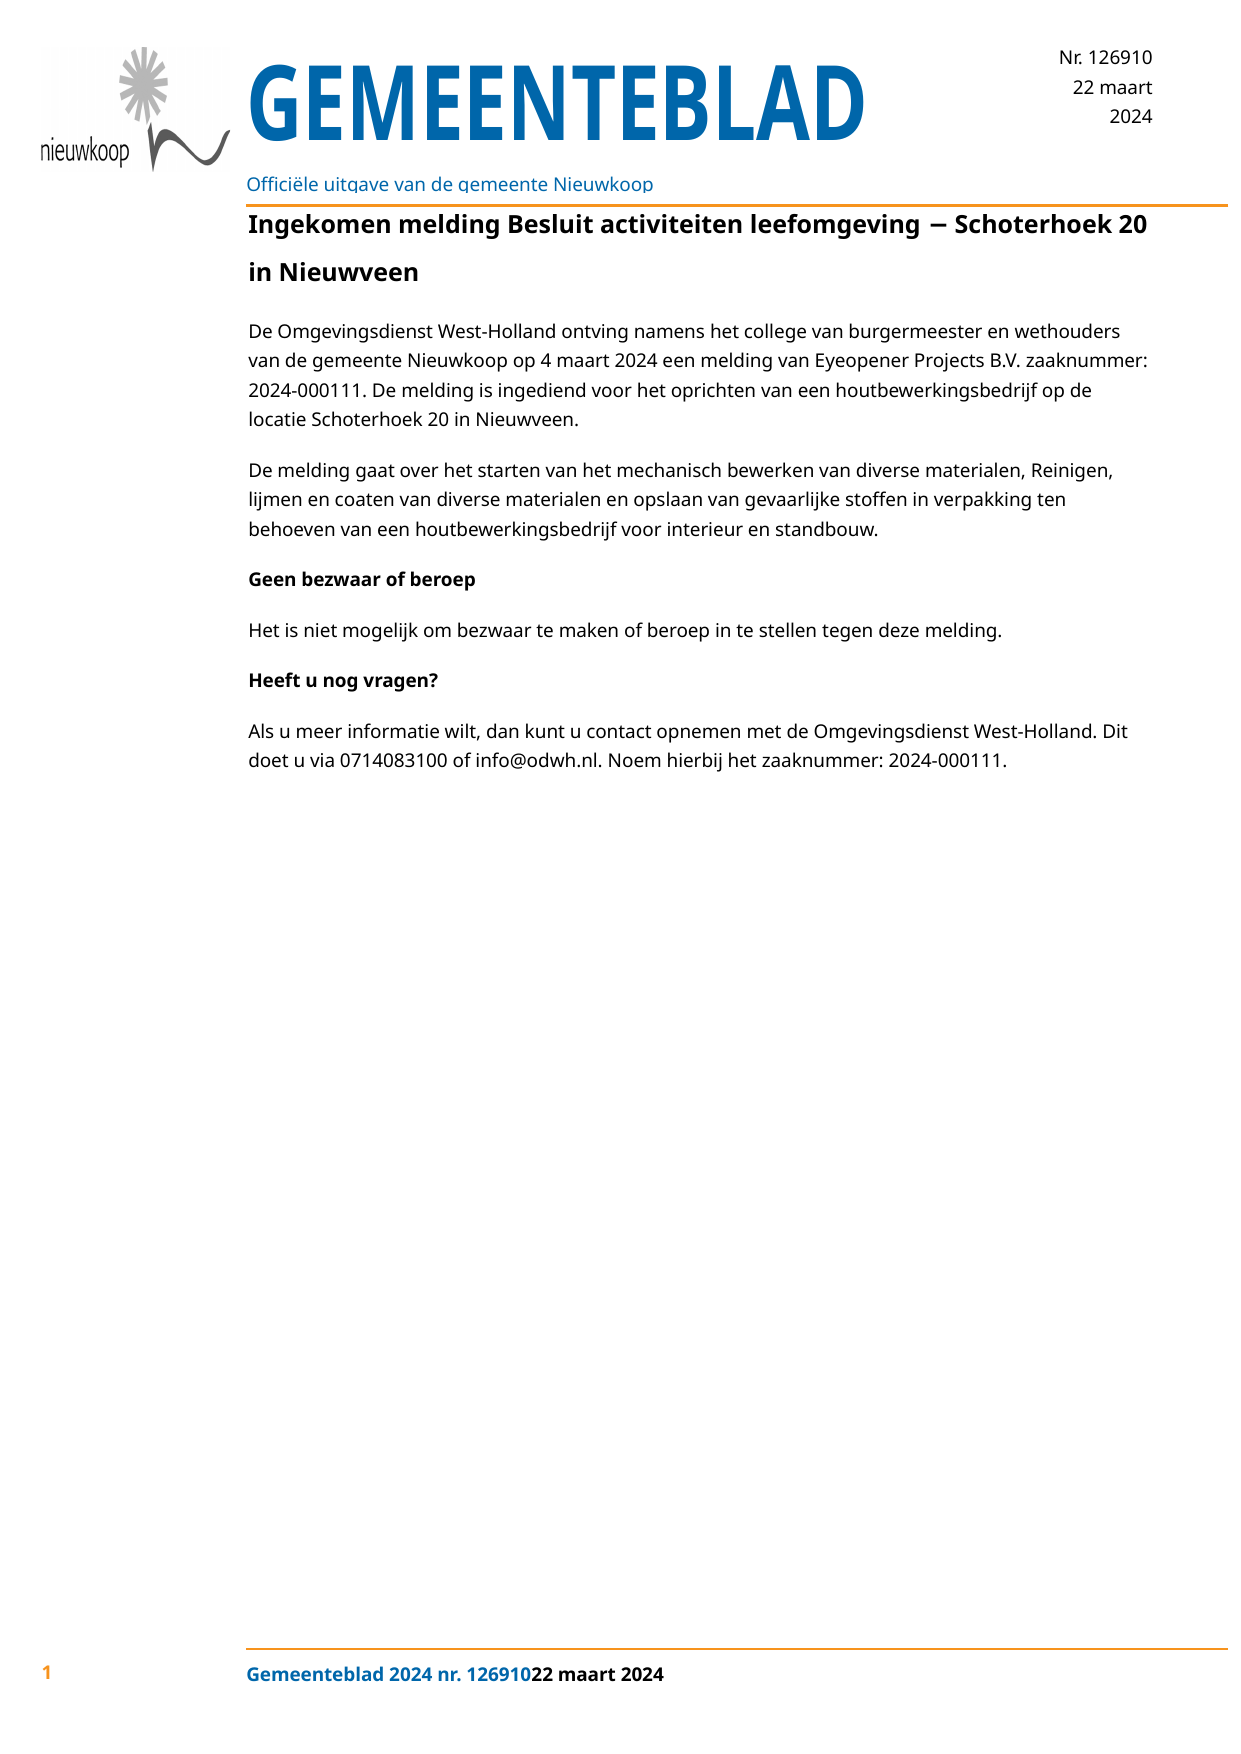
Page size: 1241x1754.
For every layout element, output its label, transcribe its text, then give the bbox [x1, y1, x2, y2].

text Als u meer informatie wilt, dan kunt u contact opnemen met de Omgevingsdienst West-Holland. Dit doet u via 0714083100 of info@odwh.nl. Noem hierbij het zaaknummer: 2024-000111. [248, 718, 1152, 773]
text Geen bezwaar of beroep [248, 567, 1152, 592]
text Heeft u nog vragen? [248, 667, 1152, 693]
text Ingekomen melding Besluit activiteiten leefomgeving − Schoterhoek 20 in Nieuwveen [248, 207, 1152, 288]
picture [41, 47, 231, 172]
text De Omgevingsdienst West-Holland ontving namens het college van burgermeester en wethouders van de gemeente Nieuwkoop op 4 maart 2024 een melding van Eyeopener Projects B.V. zaaknummer: 2024-000111. De melding is ingediend voor het oprichten van een houtbewerkingsbedrijf op de locatie Schoterhoek 20 in Nieuwveen. [248, 318, 1152, 432]
text De melding gaat over het starten van het mechanisch bewerken van diverse materialen, Reinigen, lijmen en coaten van diverse materialen en opslaan van gevaarlijke stoffen in verpakking ten behoeven van een houtbewerkingsbedrijf voor interieur en standbouw. [248, 457, 1152, 542]
text Het is niet mogelijk om bezwaar te maken of beroep in te stellen tegen deze melding. [248, 617, 1152, 643]
